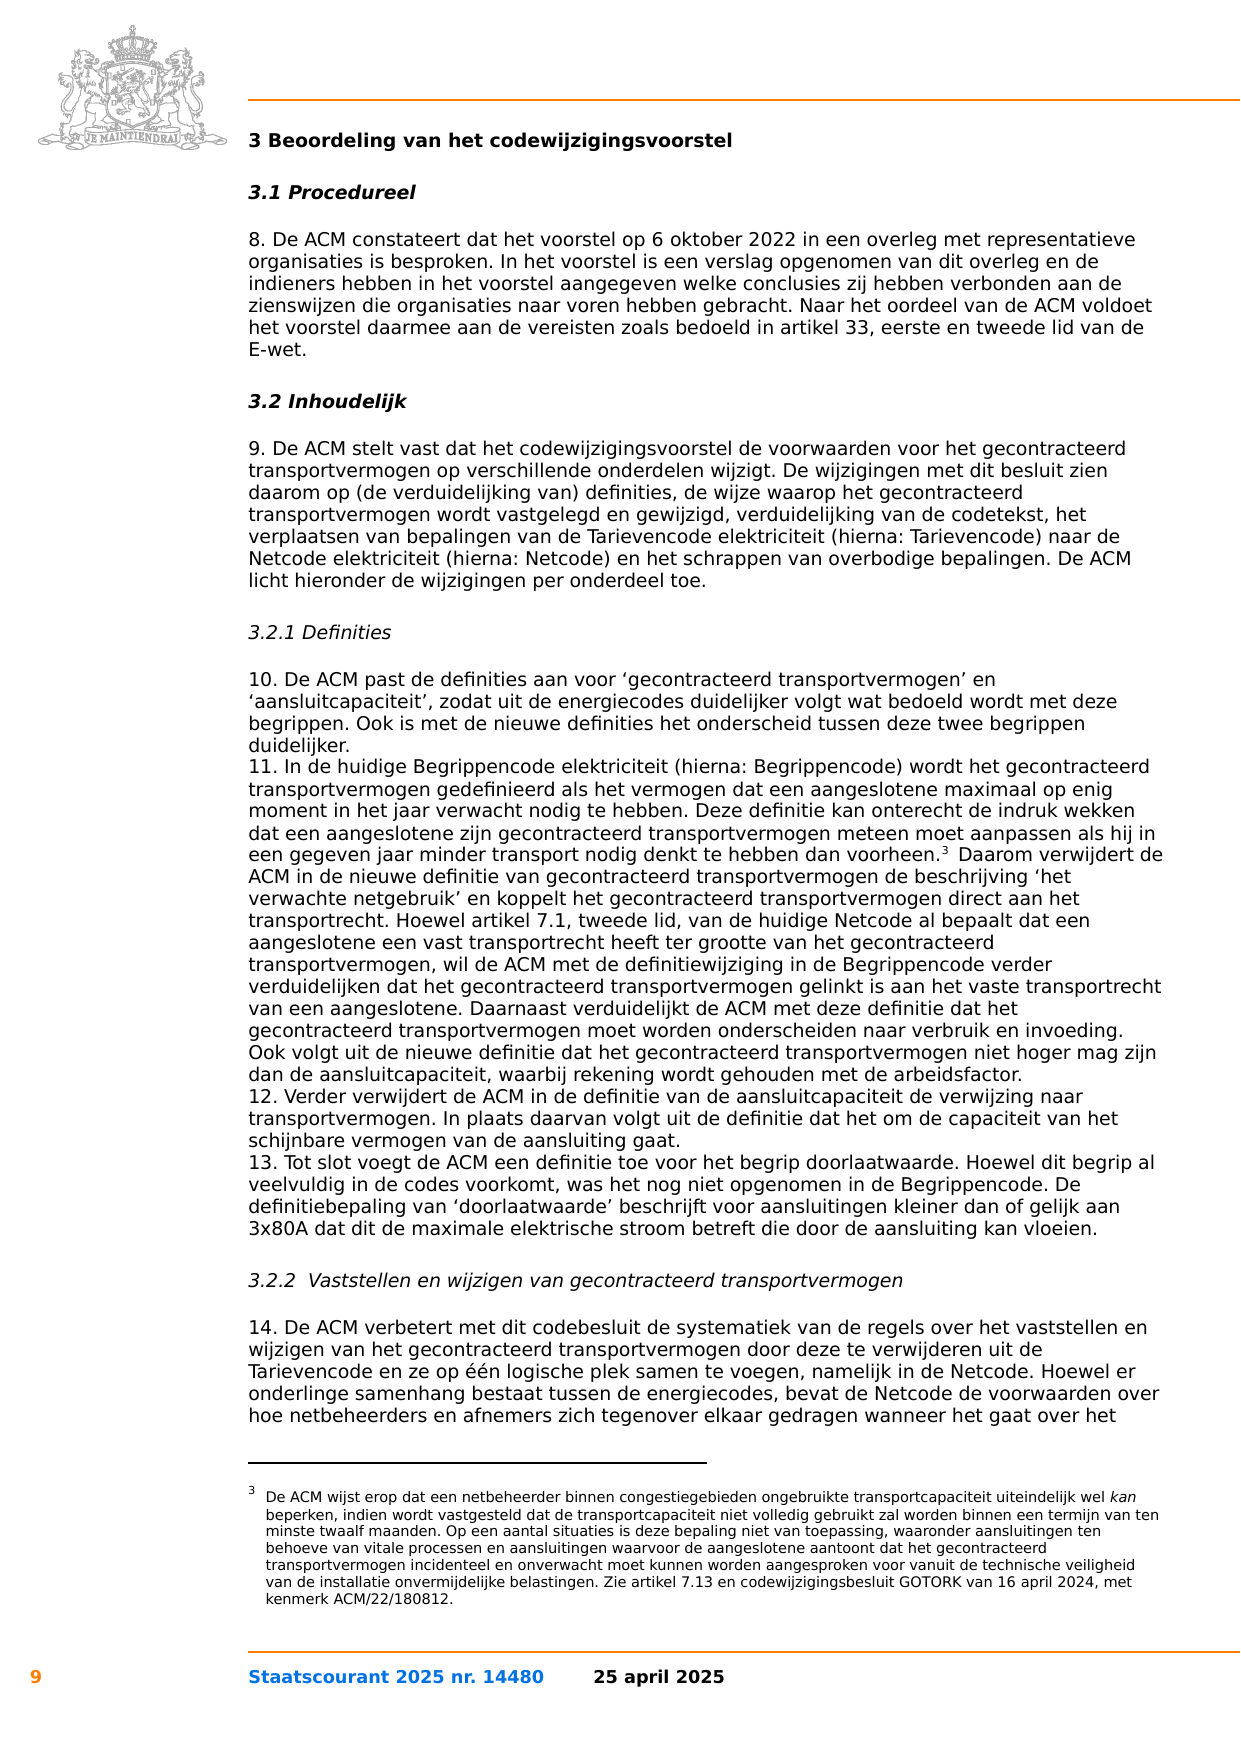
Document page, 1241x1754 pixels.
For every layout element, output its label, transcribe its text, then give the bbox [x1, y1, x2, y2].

picture [38, 25, 227, 150]
subtitle 3.1 Procedureel [248, 182, 1163, 204]
text 13. Tot slot voegt de ACM een definitie toe voor het begrip doorlaatwaarde. Hoewel dit begrip al veelvuldig in de codes voorkomt, was het nog niet opgenomen in de Begrippencode. De definitiebepaling van ‘doorlaatwaarde’ beschrijft voor aansluitingen kleiner dan of gelijk aan 3x80A dat dit de maximale elektrische stroom betreft die door de aansluiting kan vloeien. [248, 1152, 1163, 1240]
subtitle 3.2 Inhoudelijk [248, 391, 1163, 413]
text 9. De ACM stelt vast dat het codewijzigingsvoorstel de voorwaarden voor het gecontracteerd transportvermogen op verschillende onderdelen wijzigt. De wijzigingen met dit besluit zien daarom op (de verduidelijking van) definities, de wijze waarop het gecontracteerd transportvermogen wordt vastgelegd en gewijzigd, verduidelijking van de codetekst, het verplaatsen van bepalingen van de Tarievencode elektriciteit (hierna: Tarievencode) naar de Netcode elektriciteit (hierna: Netcode) en het schrappen van overbodige bepalingen. De ACM licht hieronder de wijzigingen per onderdeel toe. [248, 438, 1163, 592]
text 10. De ACM past de definities aan voor ‘gecontracteerd transportvermogen’ en ‘aansluitcapaciteit’, zodat uit de energiecodes duidelijker volgt wat bedoeld wordt met deze begrippen. Ook is met de nieuwe definities het onderscheid tussen deze twee begrippen duidelijker. [248, 668, 1163, 756]
text 11. In de huidige Begrippencode elektriciteit (hierna: Begrippencode) wordt het gecontracteerd transportvermogen gedefinieerd als het vermogen dat een aangeslotene maximaal op enig moment in het jaar verwacht nodig te hebben. Deze definitie kan onterecht de indruk wekken dat een aangeslotene zijn gecontracteerd transportvermogen meteen moet aanpassen als hij in een gegeven jaar minder transport nodig denkt te hebben dan voorheen. Daarom verwijdert de ACM in de nieuwe definitie van gecontracteerd transportvermogen de beschrijving ‘het verwachte netgebruik’ en koppelt het gecontracteerd transportvermogen direct aan het transportrecht. Hoewel artikel 7.1, tweede lid, van de huidige Netcode al bepaalt dat een aangeslotene een vast transportrecht heeft ter grootte van het gecontracteerd transportvermogen, wil de ACM met de definitiewijziging in de Begrippencode verder verduidelijken dat het gecontracteerd transportvermogen gelinkt is aan het vaste transportrecht van een aangeslotene. Daarnaast verduidelijkt de ACM met deze definitie dat het gecontracteerd transportvermogen moet worden onderscheiden naar verbruik en invoeding. Ook volgt uit de nieuwe definitie dat het gecontracteerd transportvermogen niet hoger mag zijn dan de aansluitcapaciteit, waarbij rekening wordt gehouden met de arbeidsfactor. [248, 756, 1163, 1086]
text 12. Verder verwijdert de ACM in de definitie van de aansluitcapaciteit de verwijzing naar transportvermogen. In plaats daarvan volgt uit de definitie dat het om de capaciteit van het schijnbare vermogen van de aansluiting gaat. [248, 1086, 1163, 1152]
text 14. De ACM verbetert met dit codebesluit de systematiek van de regels over het vaststellen en wijzigen van het gecontracteerd transportvermogen door deze te verwijderen uit de Tarievencode en ze op één logische plek samen te voegen, namelijk in de Netcode. Hoewel er onderlinge samenhang bestaat tussen de energiecodes, bevat de Netcode de voorwaarden over hoe netbeheerders en afnemers zich tegenover elkaar gedragen wanneer het gaat over het [248, 1317, 1163, 1427]
subtitle 3 Beoordeling van het codewijzigingsvoorstel [248, 130, 1163, 152]
text 8. De ACM constateert dat het voorstel op 6 oktober 2022 in een overleg met representatieve organisaties is besproken. In het voorstel is een verslag opgenomen van dit overleg en de indieners hebben in het voorstel aangegeven welke conclusies zij hebben verbonden aan de zienswijzen die organisaties naar voren hebben gebracht. Naar het oordeel van de ACM voldoet het voorstel daarmee aan de vereisten zoals bedoeld in artikel 33, eerste en tweede lid van de E-wet. [248, 229, 1163, 361]
subtitle 3.2.2 Vaststellen en wijzigen van gecontracteerd transportvermogen [248, 1270, 1163, 1292]
subtitle 3.2.1 Definities [248, 622, 1163, 643]
text De ACM wijst erop dat een netbeheerder binnen congestiegebieden ongebruikte transportcapaciteit uiteindelijk wel kan beperken, indien wordt vastgesteld dat de transportcapaciteit niet volledig gebruikt zal worden binnen een termijn van ten minste twaalf maanden. Op een aantal situaties is deze bepaling niet van toepassing, waaronder aansluitingen ten behoeve van vitale processen en aansluitingen waarvoor de aangeslotene aantoont dat het gecontracteerd transportvermogen incidenteel en onverwacht moet kunnen worden aangesproken voor vanuit de technische veiligheid van de installatie onvermijdelijke belastingen. Zie artikel 7.13 en codewijzigingsbesluit GOTORK van 16 april 2024, met kenmerk ACM/22/180812. [248, 1484, 1163, 1608]
